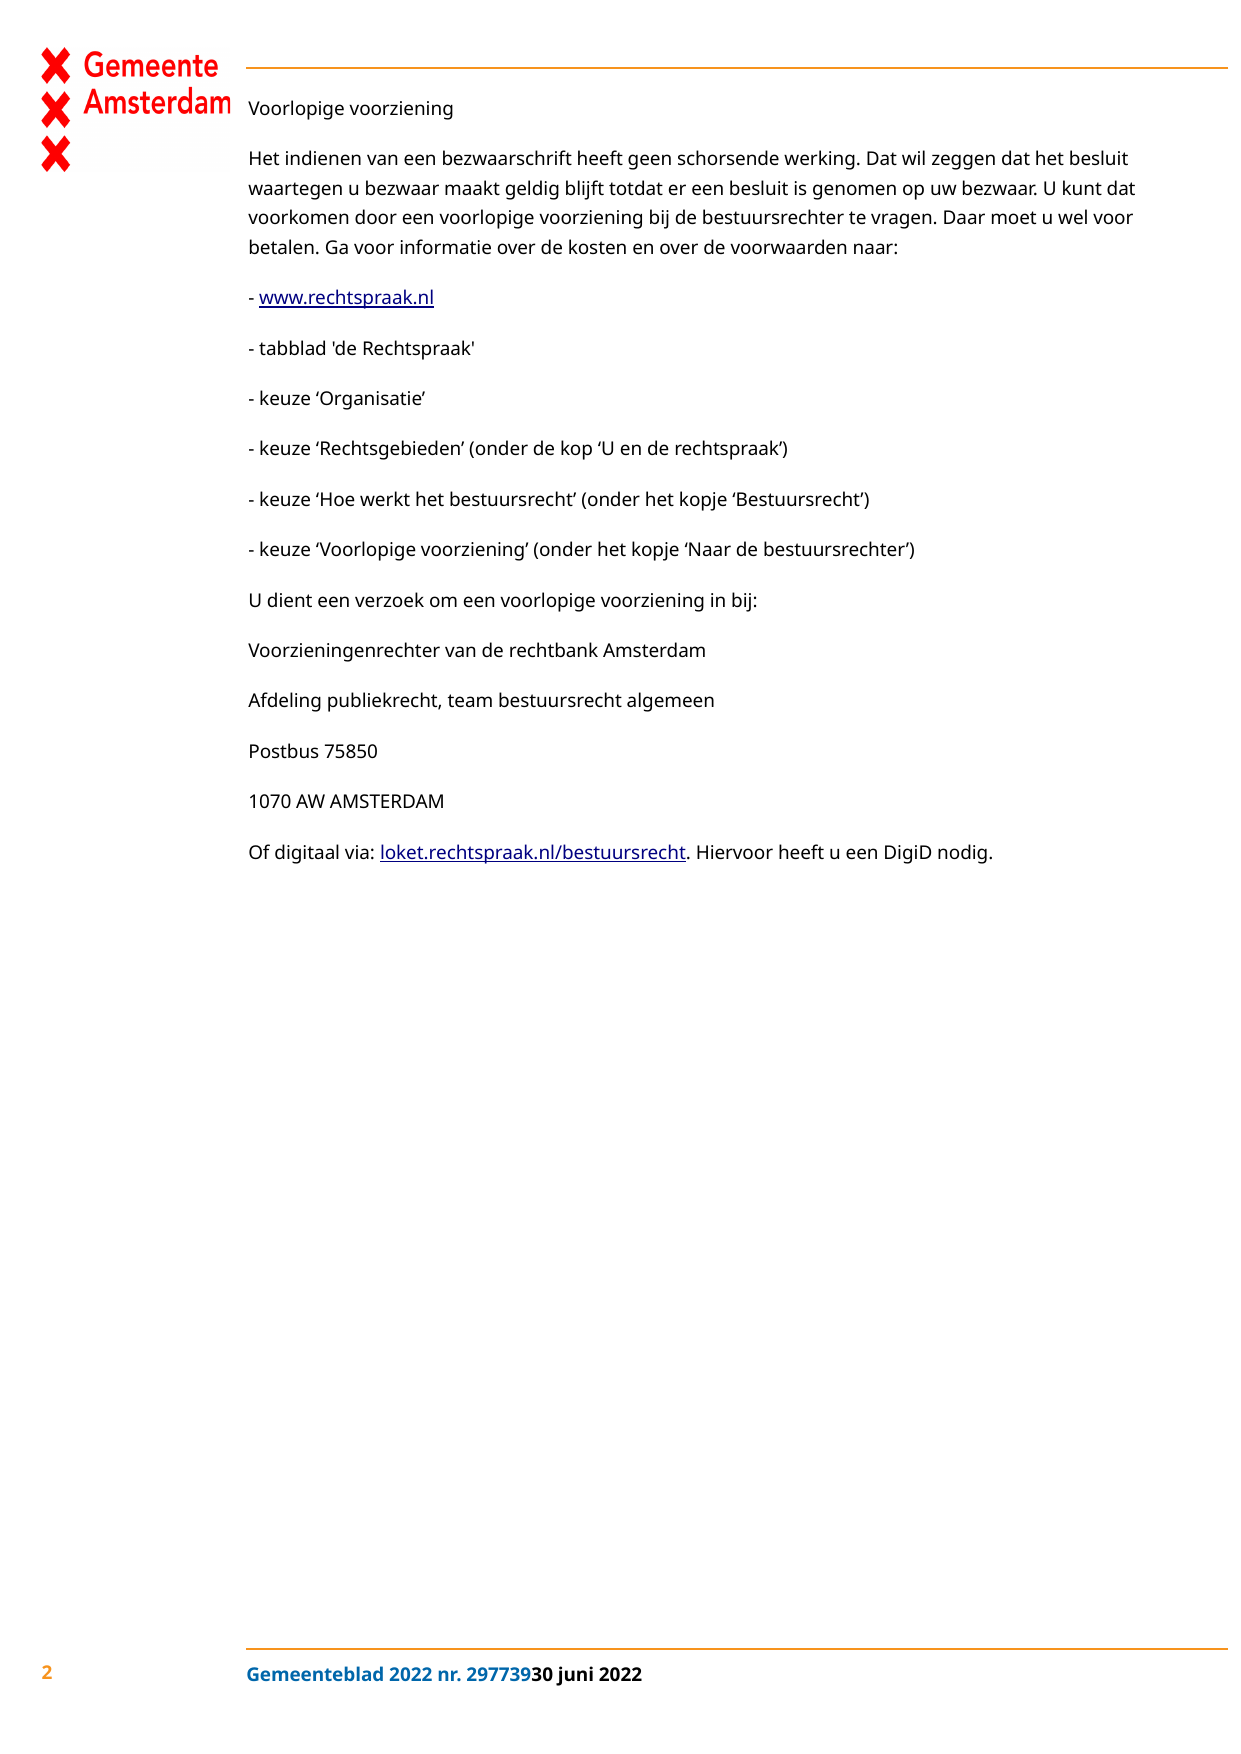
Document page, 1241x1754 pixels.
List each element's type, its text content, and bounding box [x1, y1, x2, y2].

text Postbus 75850 [248, 738, 1152, 764]
text Voorlopige voorziening [248, 95, 1152, 121]
text U dient een verzoek om een voorlopige voorziening in bij: [248, 587, 1152, 613]
text Afdeling publiekrecht, team bestuursrecht algemeen [248, 688, 1152, 713]
text 1070 AW AMSTERDAM [248, 788, 1152, 814]
text Of digitaal via: loket.rechtspraak.nl/bestuursrecht. Hiervoor heeft u een DigiD nodig. [248, 839, 1152, 865]
text Voorzieningenrechter van de rechtbank Amsterdam [248, 637, 1152, 663]
text - keuze ‘Organisatie’ [248, 385, 1152, 411]
text Het indienen van een bezwaarschrift heeft geen schorsende werking. Dat wil zeggen dat het besluit waartegen u bezwaar maakt geldig blijft totdat er een besluit is genomen op uw bezwaar. U kunt dat voorkomen door een voorlopige voorziening bij de bestuursrechter te vragen. Daar moet u wel voor betalen. Ga voor informatie over de kosten en over de voorwaarden naar: [248, 145, 1152, 260]
picture [41, 47, 231, 172]
text - tabblad 'de Rechtspraak' [248, 335, 1152, 361]
text - www.rechtspraak.nl [248, 284, 1152, 310]
text - keuze ‘Rechtsgebieden’ (onder de kop ‘U en de rechtspraak’) [248, 436, 1152, 461]
text - keuze ‘Hoe werkt het bestuursrecht’ (onder het kopje ‘Bestuursrecht’) [248, 486, 1152, 512]
text - keuze ‘Voorlopige voorziening’ (onder het kopje ‘Naar de bestuursrechter’) [248, 536, 1152, 562]
